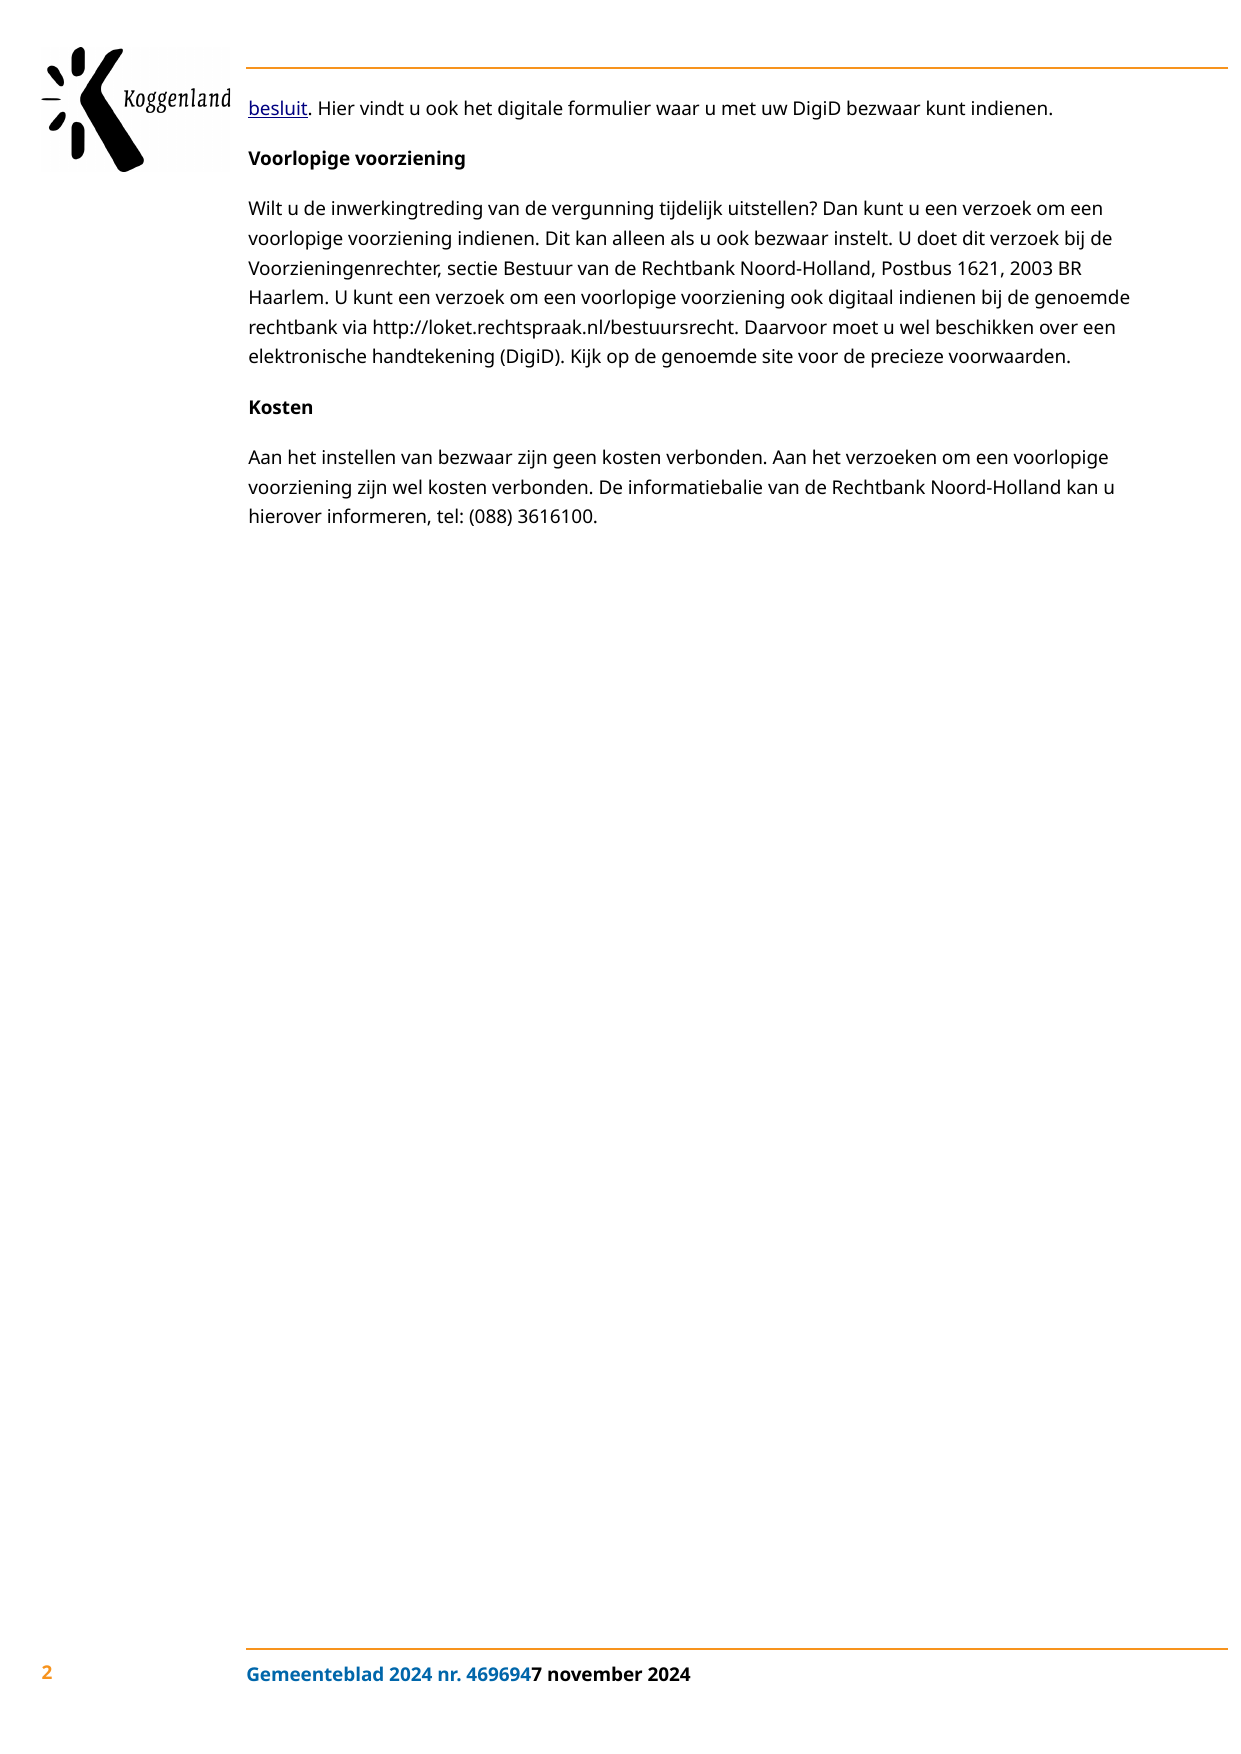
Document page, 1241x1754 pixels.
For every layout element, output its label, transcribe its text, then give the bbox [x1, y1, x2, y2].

picture [41, 47, 231, 172]
text Wilt u de inwerkingtreding van de vergunning tijdelijk uitstellen? Dan kunt u een verzoek om een voorlopige voorziening indienen. Dit kan alleen als u ook bezwaar instelt. U doet dit verzoek bij de Voorzieningenrechter, sectie Bestuur van de Rechtbank Noord-Holland, Postbus 1621, 2003 BR Haarlem. U kunt een verzoek om een voorlopige voorziening ook digitaal indienen bij de genoemde rechtbank via http://loket.rechtspraak.nl/bestuursrecht. Daarvoor moet u wel beschikken over een elektronische handtekening (DigiD). Kijk op de genoemde site voor de precieze voorwaarden. [248, 196, 1152, 369]
text Voorlopige voorziening [248, 145, 1152, 171]
text Aan het instellen van bezwaar zijn geen kosten verbonden. Aan het verzoeken om een voorlopige voorziening zijn wel kosten verbonden. De informatiebalie van de Rechtbank Noord-Holland kan u hierover informeren, tel: (088) 3616100. [248, 444, 1152, 529]
text Kosten [248, 394, 1152, 420]
text besluit. Hier vindt u ook het digitale formulier waar u met uw DigiD bezwaar kunt indienen. [248, 95, 1152, 121]
